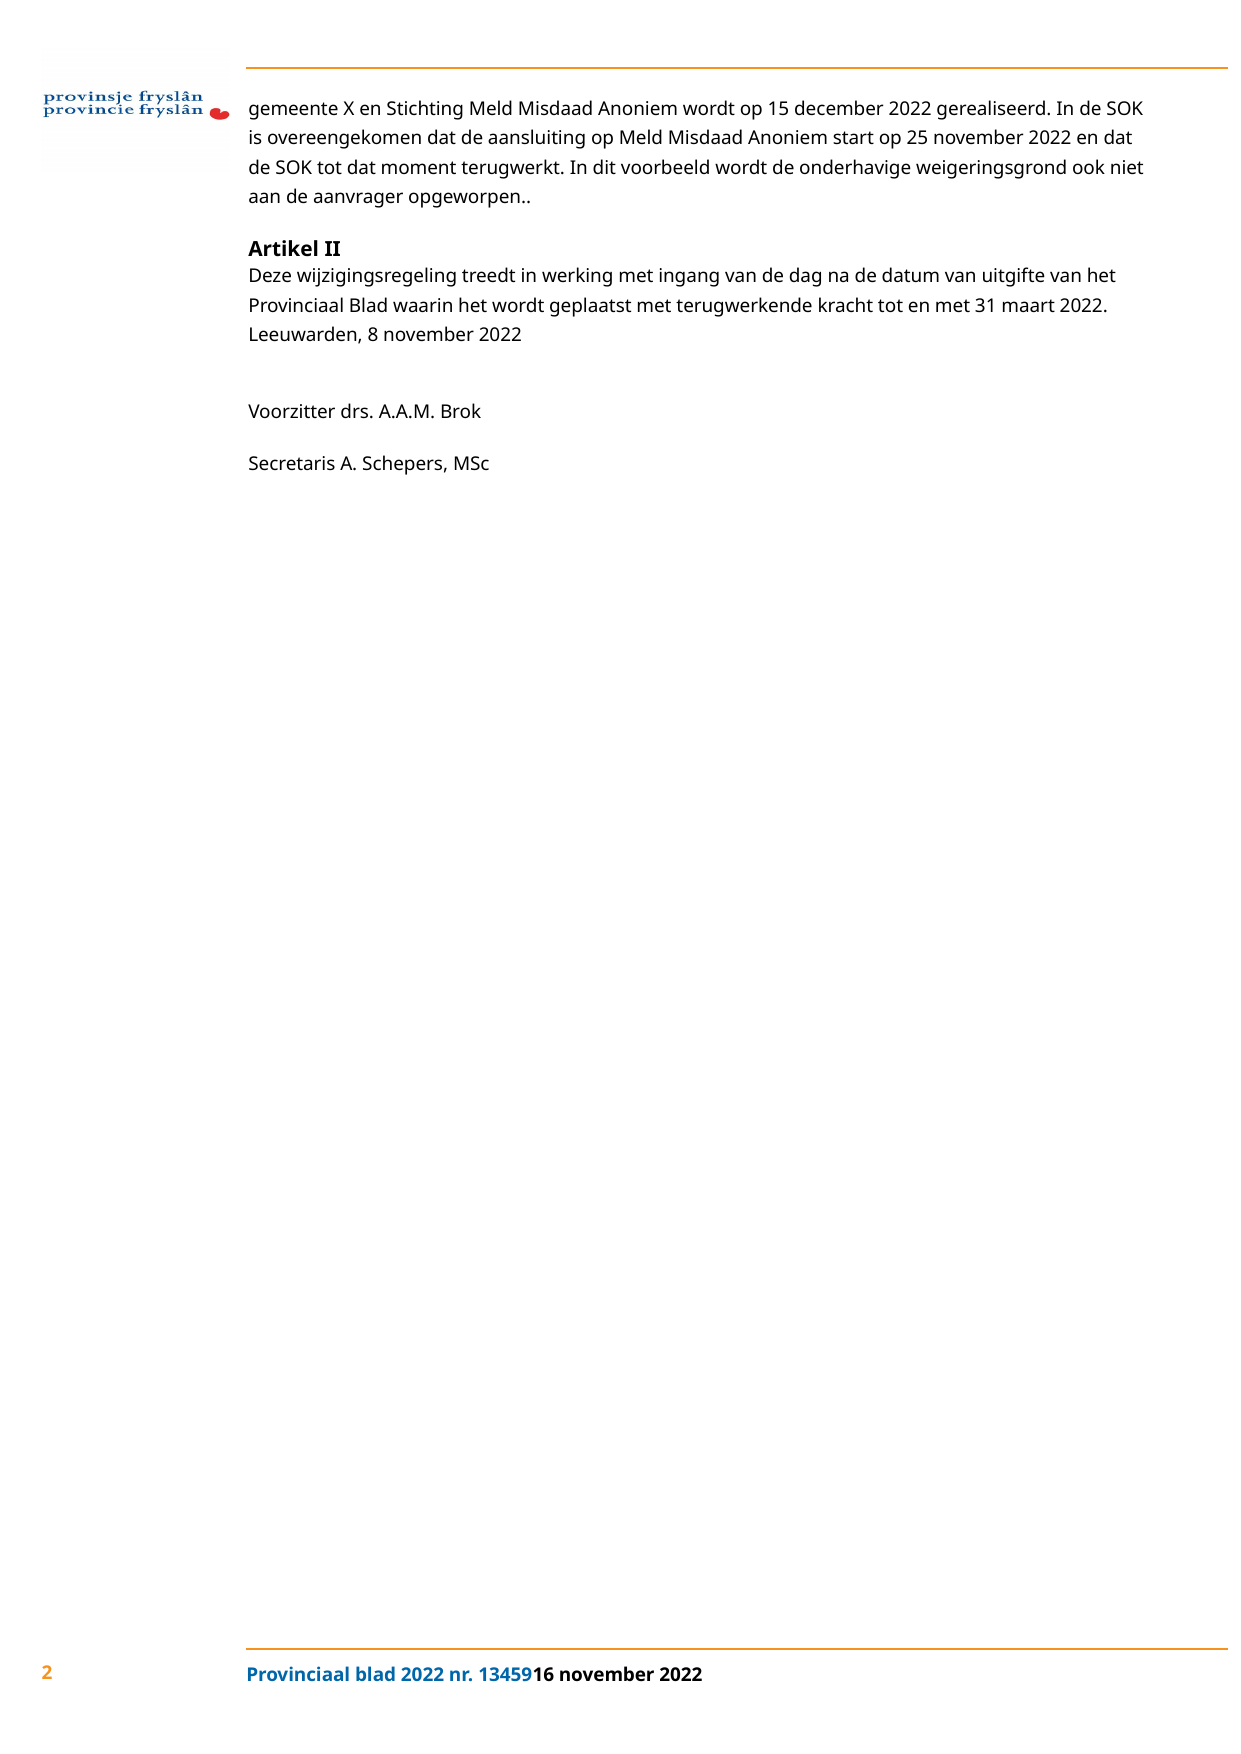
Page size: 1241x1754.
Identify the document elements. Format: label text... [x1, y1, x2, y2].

text Voorzitter drs. A.A.M. Brok [248, 399, 1152, 424]
text Artikel II [248, 234, 1152, 262]
text Secretaris A. Schepers, MSc [248, 450, 1152, 476]
text gemeente X en Stichting Meld Misdaad Anoniem wordt op 15 december 2022 gerealiseerd. In de SOK is overeengekomen dat de aansluiting op Meld Misdaad Anoniem start op 25 november 2022 en dat de SOK tot dat moment terugwerkt. In dit voorbeeld wordt de onderhavige weigeringsgrond ook niet aan de aanvrager opgeworpen.. [248, 95, 1152, 209]
text Leeuwarden, 8 november 2022 [248, 322, 1152, 347]
picture [41, 47, 231, 172]
text Deze wijzigingsregeling treedt in werking met ingang van de dag na de datum van uitgifte van het Provinciaal Blad waarin het wordt geplaatst met terugwerkende kracht tot en met 31 maart 2022. [248, 262, 1152, 318]
